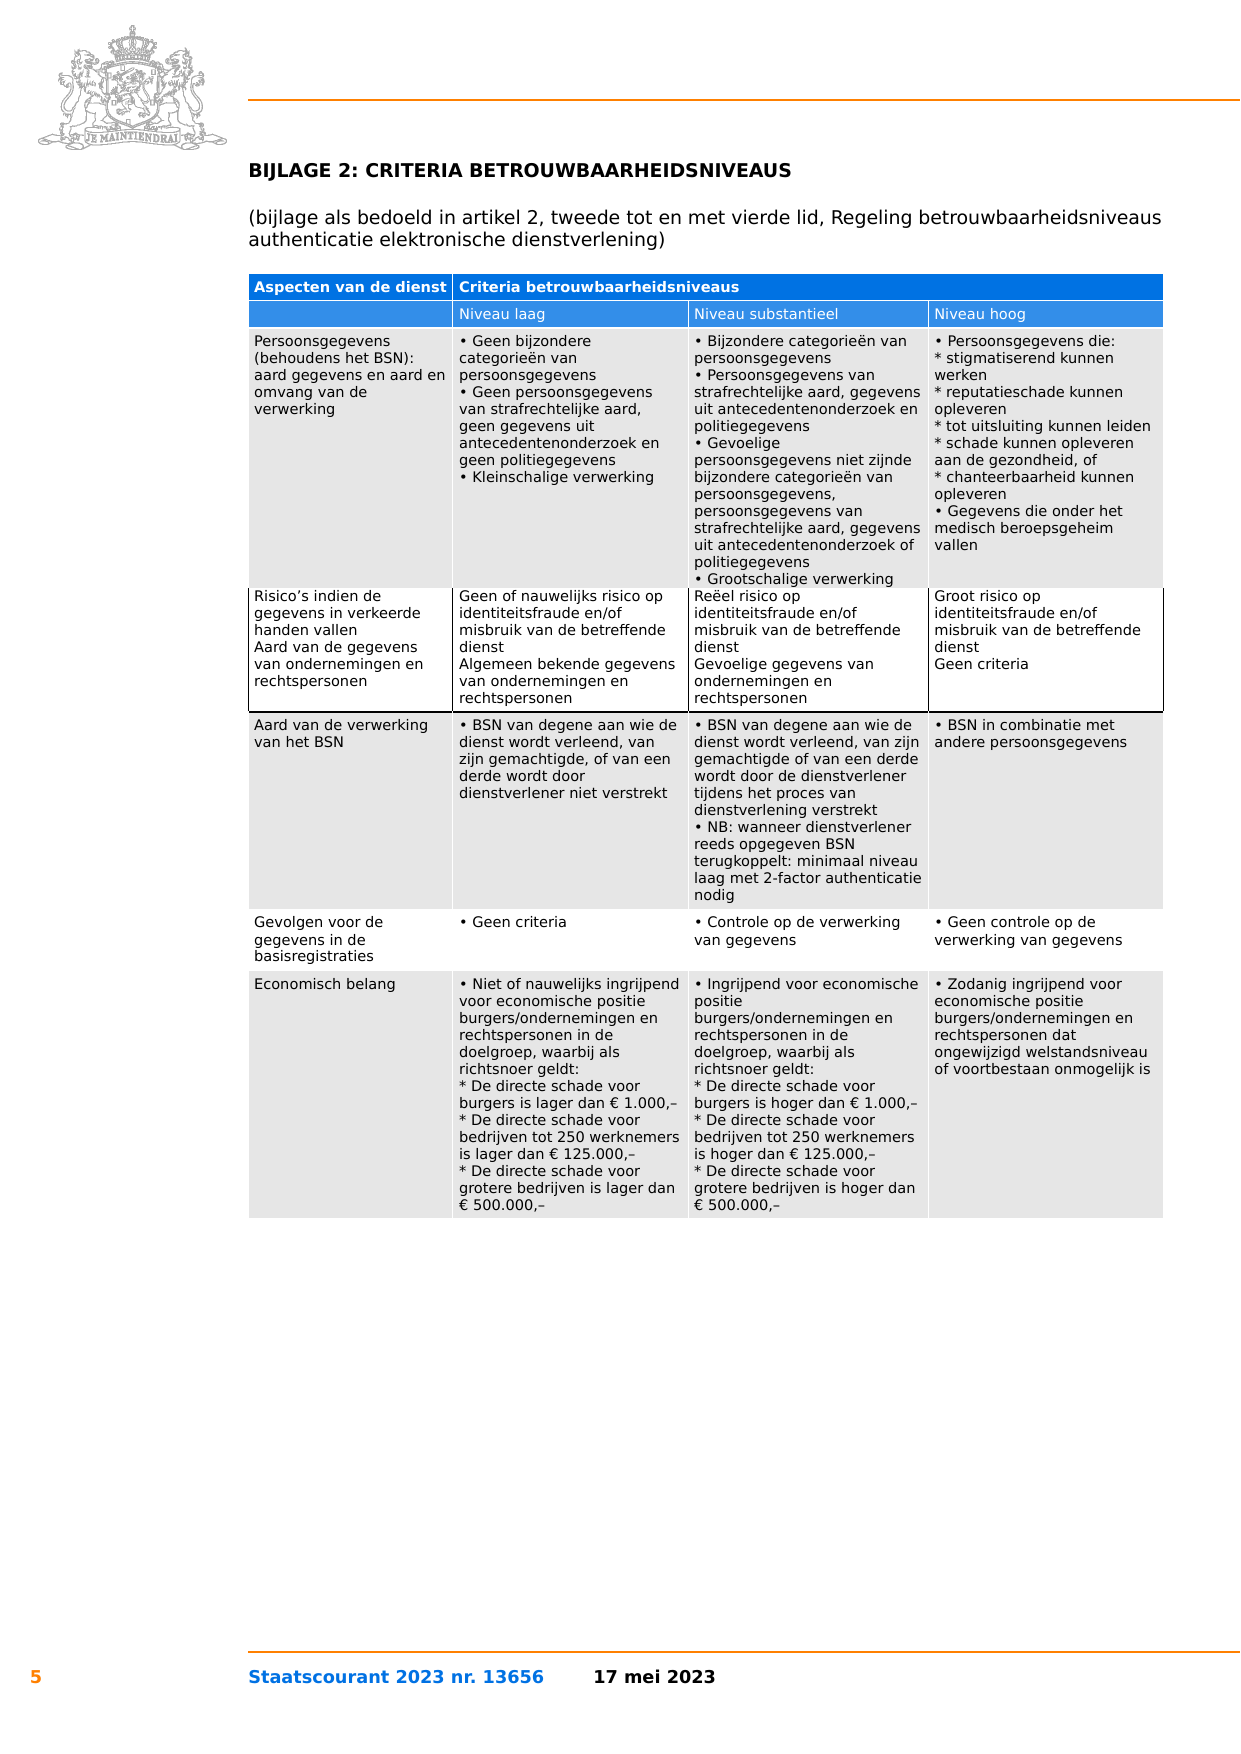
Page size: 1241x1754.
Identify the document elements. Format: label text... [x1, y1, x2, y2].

table_cell • BSN in combinatie met andere persoonsgegevens [929, 713, 1163, 909]
table_cell • Geen controle op de verwerking van gegevens [929, 910, 1163, 970]
table_cell Aard van de verwerking van het BSN [249, 713, 452, 909]
table_cell • Geen bijzondere categorieën van persoonsgegevens • Geen persoonsgegevens van strafrechtelijke aard, geen gegevens uit antecedentenonderzoek en geen politiegegevens • Kleinschalige verwerking [453, 329, 688, 588]
table_cell Niveau hoog [929, 301, 1163, 327]
table_cell Groot risico op identiteitsfraude en/of misbruik van de betreffende dienst Geen criteria [929, 588, 1163, 711]
table_cell Economisch belang [249, 971, 452, 1218]
table_cell [249, 301, 452, 327]
table_cell Gevolgen voor de gegevens in de basisregistraties [249, 910, 452, 970]
table_cell • Geen criteria [453, 910, 688, 970]
table_cell • BSN van degene aan wie de dienst wordt verleend, van zijn gemachtigde of van een derde wordt door de dienstverlener tijdens het proces van dienstverlening verstrekt • NB: wanneer dienstverlener reeds opgegeven BSN terugkoppelt: minimaal niveau laag met 2-factor authenticatie nodig [689, 713, 928, 909]
table_cell Risico’s indien de gegevens in verkeerde handen vallen Aard van de gegevens van ondernemingen en rechtspersonen [249, 588, 452, 711]
table_cell • Niet of nauwelijks ingrijpend voor economische positie burgers/ondernemingen en rechtspersonen in de doelgroep, waarbij als richtsnoer geldt: * De directe schade voor burgers is lager dan € 1.000,– * De directe schade voor bedrijven tot 250 werknemers is lager dan € 125.000,– * De directe schade voor grotere bedrijven is lager dan € 500.000,– [453, 971, 688, 1218]
table_cell Niveau substantieel [689, 301, 928, 327]
table_cell • BSN van degene aan wie de dienst wordt verleend, van zijn gemachtigde, of van een derde wordt door dienstverlener niet verstrekt [453, 713, 688, 909]
table_cell • Ingrijpend voor economische positie burgers/ondernemingen en rechtspersonen in de doelgroep, waarbij als richtsnoer geldt: * De directe schade voor burgers is hoger dan € 1.000,– * De directe schade voor bedrijven tot 250 werknemers is hoger dan € 125.000,– * De directe schade voor grotere bedrijven is hoger dan € 500.000,– [689, 971, 928, 1218]
table_cell Niveau laag [453, 301, 688, 327]
table_cell • Bijzondere categorieën van persoonsgegevens • Persoonsgegevens van strafrechtelijke aard, gegevens uit antecedentenonderzoek en politiegegevens • Gevoelige persoonsgegevens niet zijnde bijzondere categorieën van persoonsgegevens, persoonsgegevens van strafrechtelijke aard, gegevens uit antecedentenonderzoek of politiegegevens • Grootschalige verwerking [689, 329, 928, 588]
subtitle BIJLAGE 2: CRITERIA BETROUWBAARHEIDSNIVEAUS [248, 160, 1163, 182]
table_cell Reëel risico op identiteitsfraude en/of misbruik van de betreffende dienst Gevoelige gegevens van ondernemingen en rechtspersonen [689, 588, 928, 711]
table_cell • Persoonsgegevens die: * stigmatiserend kunnen werken * reputatieschade kunnen opleveren * tot uitsluiting kunnen leiden * schade kunnen opleveren aan de gezondheid, of * chanteerbaarheid kunnen opleveren • Gegevens die onder het medisch beroepsgeheim vallen [929, 329, 1163, 588]
table_cell Geen of nauwelijks risico op identiteitsfraude en/of misbruik van de betreffende dienst Algemeen bekende gegevens van ondernemingen en rechtspersonen [453, 588, 688, 711]
picture [38, 25, 227, 150]
table_cell • Controle op de verwerking van gegevens [689, 910, 928, 970]
table_cell Persoonsgegevens (behoudens het BSN): aard gegevens en aard en omvang van de verwerking [249, 329, 452, 588]
text (bijlage als bedoeld in artikel 2, tweede tot en met vierde lid, Regeling betrouwbaarheidsniveaus authenticatie elektronische dienstverlening) [248, 207, 1163, 251]
table_header Aspecten van de dienst [249, 274, 452, 300]
table_header Criteria betrouwbaarheidsniveaus [453, 274, 1163, 300]
table_cell • Zodanig ingrijpend voor economische positie burgers/ondernemingen en rechtspersonen dat ongewijzigd welstandsniveau of voortbestaan onmogelijk is [929, 971, 1163, 1218]
